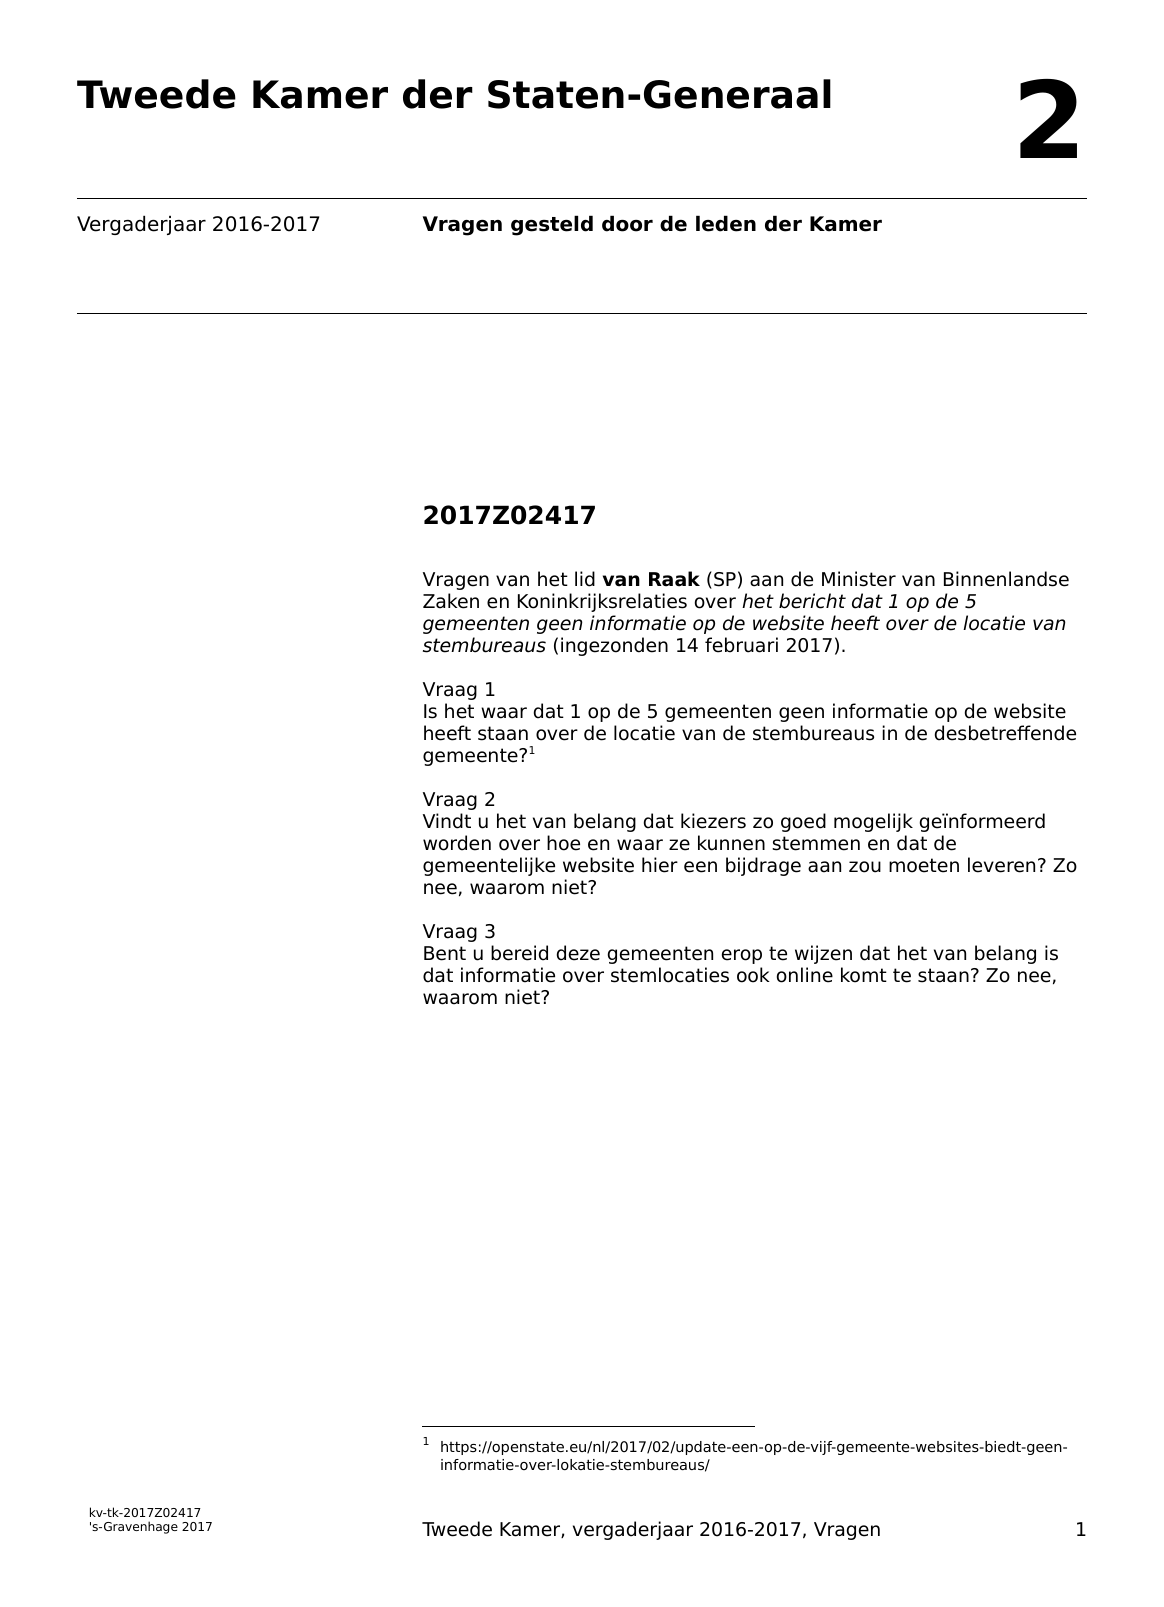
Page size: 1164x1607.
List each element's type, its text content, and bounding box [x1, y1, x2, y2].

text Is het waar dat 1 op de 5 gemeenten geen informatie op de website heeft staan over de locatie van de stembureaus in de desbetreffende gemeente? [422, 701, 1087, 767]
text Vraag 3 [422, 921, 1087, 943]
text 2017Z02417 [422, 501, 1087, 531]
text Bent u bereid deze gemeenten erop te wijzen dat het van belang is dat informatie over stemlocaties ook online komt te staan? Zo nee, waarom niet? [422, 943, 1087, 1009]
text Vindt u het van belang dat kiezers zo goed mogelijk geïnformeerd worden over hoe en waar ze kunnen stemmen en dat de gemeentelijke website hier een bijdrage aan zou moeten leveren? Zo nee, waarom niet? [422, 811, 1087, 899]
table_header Tweede Kamer der Staten-Generaal [77, 59, 886, 198]
table_cell Vergaderjaar 2016-2017 [77, 199, 422, 313]
text Vraag 2 [422, 789, 1087, 811]
text https://openstate.eu/nl/2017/02/update-een-op-de-vijf-gemeente-websites-biedt-geen-informatie-over-lokatie-stembureaus/ [422, 1435, 1087, 1474]
table_cell Vragen gesteld door de leden der Kamer [422, 199, 1087, 313]
text Vragen van het lid van Raak (SP) aan de Minister van Binnenlandse Zaken en Koninkrijksrelaties over het bericht dat 1 op de 5 gemeenten geen informatie op de website heeft over de locatie van stembureaus (ingezonden 14 februari 2017). [422, 569, 1087, 657]
table_header 2 [886, 59, 1087, 198]
text Vraag 1 [422, 679, 1087, 701]
text 's-Gravenhage 2017 [88, 1520, 323, 1534]
text kv-tk-2017Z02417 [88, 1506, 323, 1520]
